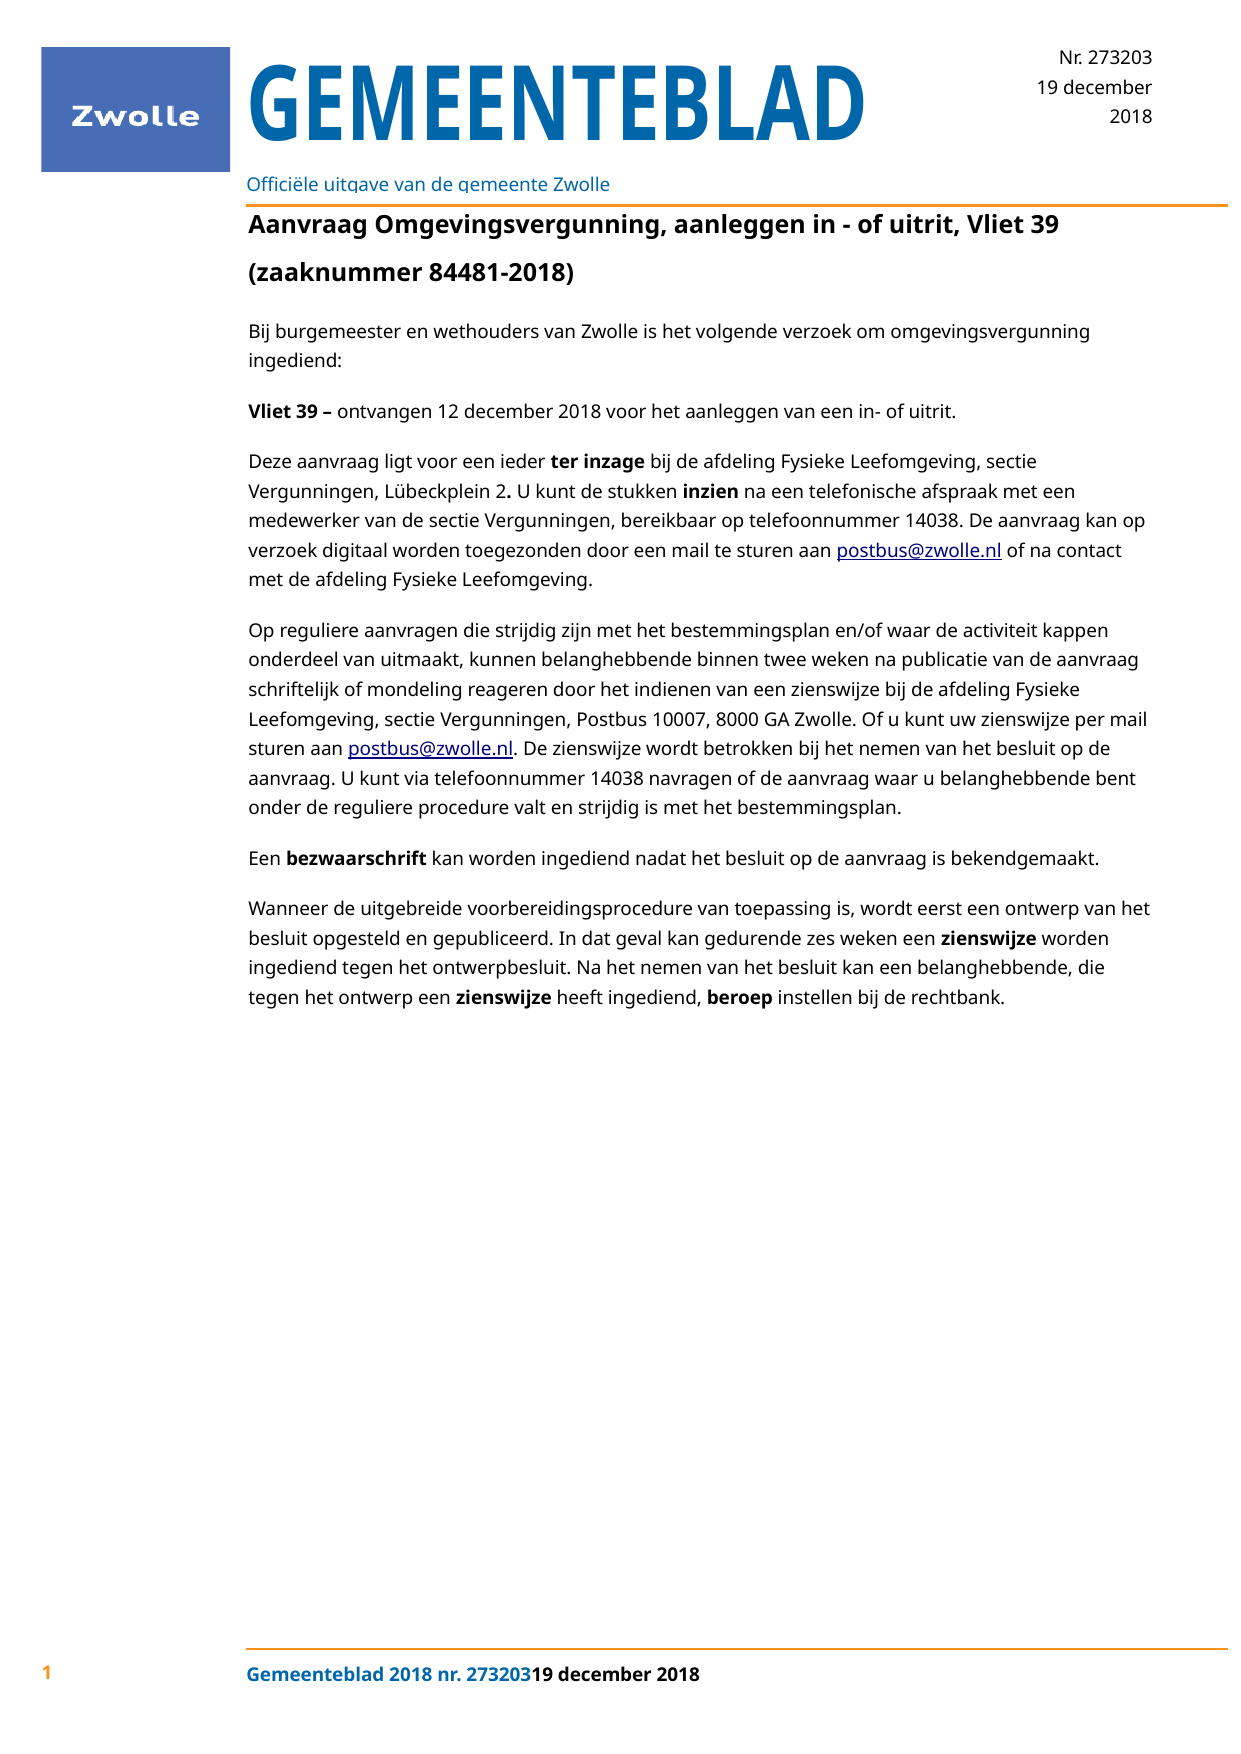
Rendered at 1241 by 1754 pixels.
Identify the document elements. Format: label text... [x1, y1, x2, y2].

text Deze aanvraag ligt voor een ieder ter inzage bij de afdeling Fysieke Leefomgeving, sectie Vergunningen, Lübeckplein 2. U kunt de stukken inzien na een telefonische afspraak met een medewerker van de sectie Vergunningen, bereikbaar op telefoonnummer 14038. De aanvraag kan op verzoek digitaal worden toegezonden door een mail te sturen aan postbus@zwolle.nl of na contact met de afdeling Fysieke Leefomgeving. [248, 448, 1152, 592]
text Op reguliere aanvragen die strijdig zijn met het bestemmingsplan en/of waar de activiteit kappen onderdeel van uitmaakt, kunnen belanghebbende binnen twee weken na publicatie van de aanvraag schriftelijk of mondeling reageren door het indienen van een zienswijze bij de afdeling Fysieke Leefomgeving, sectie Vergunningen, Postbus 10007, 8000 GA Zwolle. Of u kunt uw zienswijze per mail sturen aan postbus@zwolle.nl. De zienswijze wordt betrokken bij het nemen van het besluit op de aanvraag. U kunt via telefoonnummer 14038 navragen of de aanvraag waar u belanghebbende bent onder de reguliere procedure valt en strijdig is met het bestemmingsplan. [248, 617, 1152, 820]
picture [41, 47, 231, 172]
text Bij burgemeester en wethouders van Zwolle is het volgende verzoek om omgevingsvergunning ingediend: [248, 318, 1152, 373]
text Wanneer de uitgebreide voorbereidingsprocedure van toepassing is, wordt eerst een ontwerp van het besluit opgesteld en gepubliceerd. In dat geval kan gedurende zes weken een zienswijze worden ingediend tegen het ontwerpbesluit. Na het nemen van het besluit kan een belanghebbende, die tegen het ontwerp een zienswijze heeft ingediend, beroep instellen bij de rechtbank. [248, 895, 1152, 1010]
text Vliet 39 – ontvangen 12 december 2018 voor het aanleggen van een in- of uitrit. [248, 398, 1152, 424]
text Aanvraag Omgevingsvergunning, aanleggen in - of uitrit, Vliet 39 (zaaknummer 84481-2018) [248, 207, 1152, 288]
text Een bezwaarschrift kan worden ingediend nadat het besluit op de aanvraag is bekendgemaakt. [248, 845, 1152, 871]
